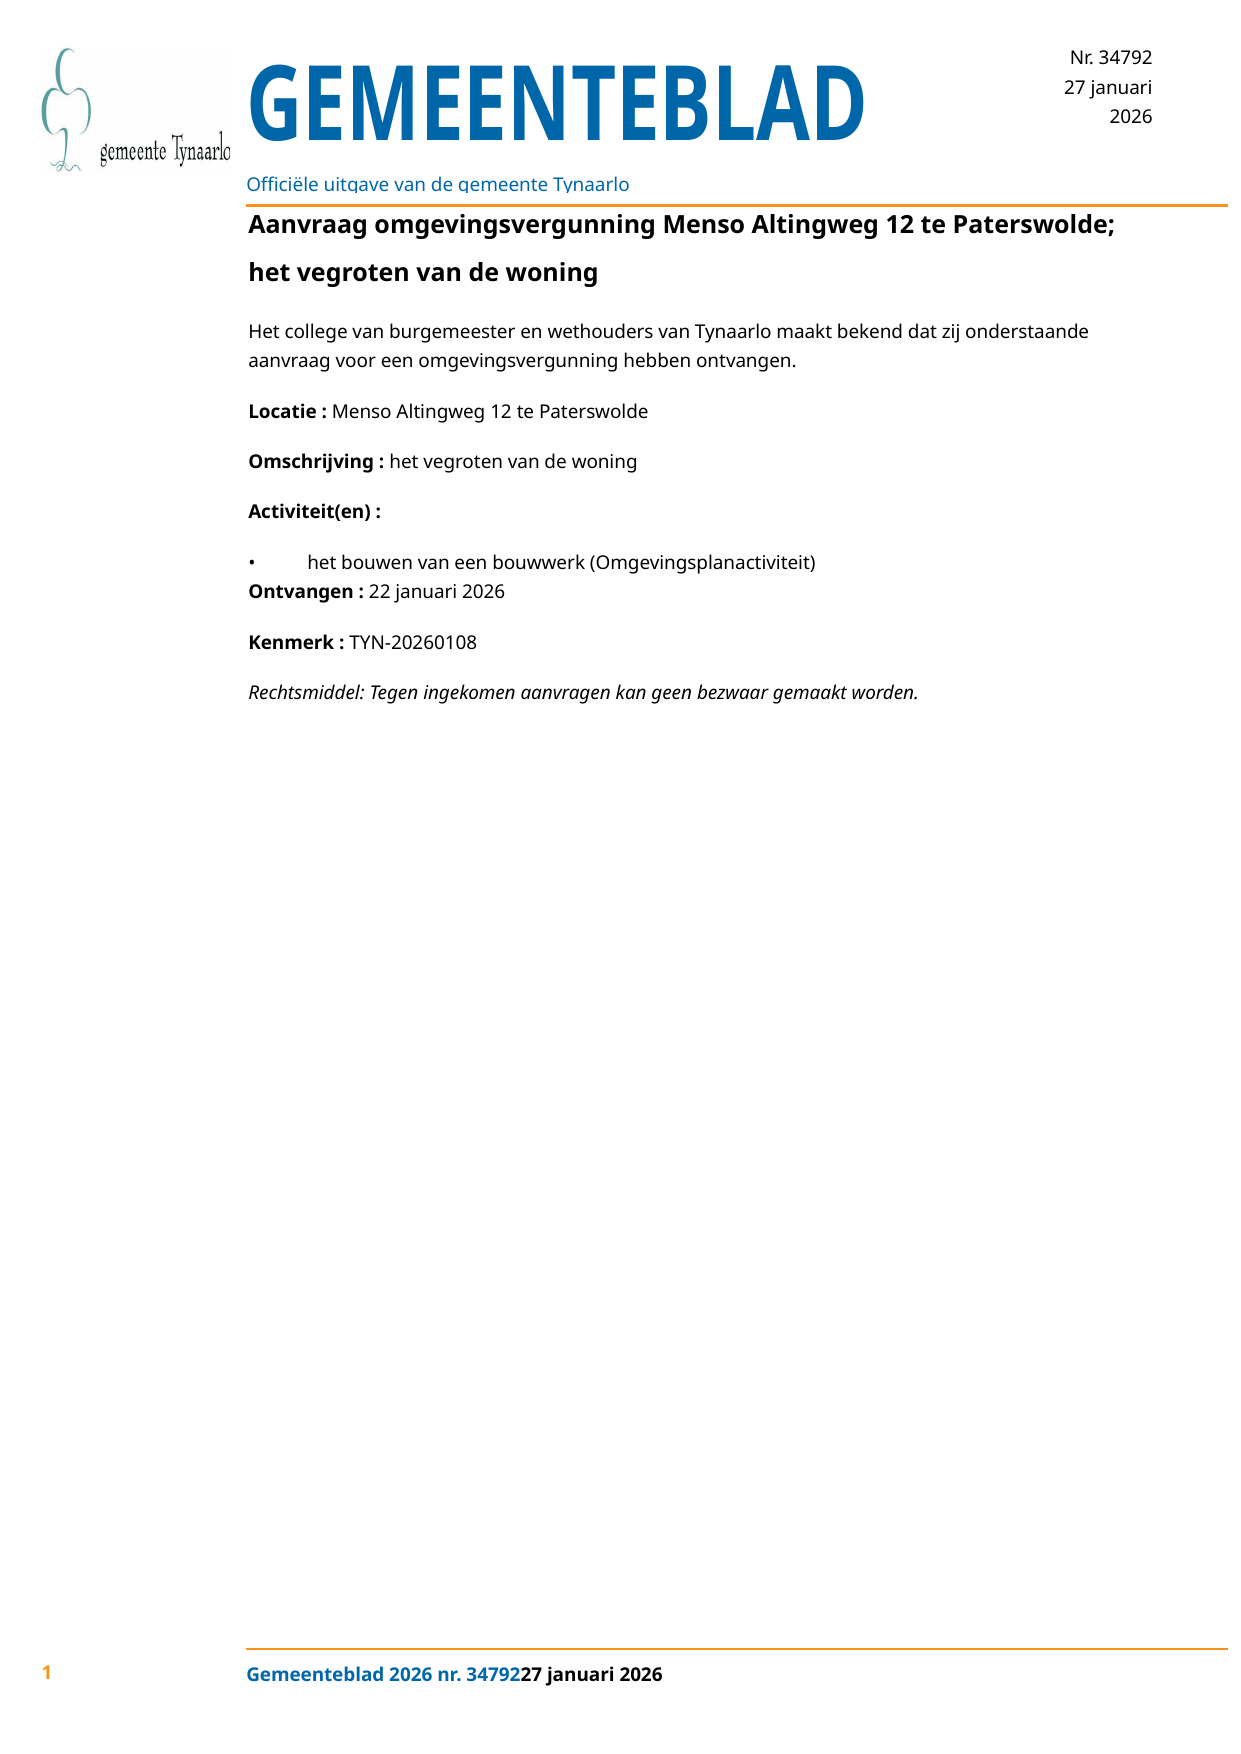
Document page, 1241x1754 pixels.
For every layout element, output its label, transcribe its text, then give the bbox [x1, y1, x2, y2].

text Locatie : Menso Altingweg 12 te Paterswolde [248, 398, 1152, 424]
picture [41, 47, 231, 172]
text Het college van burgemeester en wethouders van Tynaarlo maakt bekend dat zij onderstaande aanvraag voor een omgevingsvergunning hebben ontvangen. [248, 318, 1152, 373]
text Rechtsmiddel: Tegen ingekomen aanvragen kan geen bezwaar gemaakt worden. [248, 679, 1152, 705]
text Kenmerk : TYN-20260108 [248, 629, 1152, 655]
text Ontvangen : 22 januari 2026 [248, 579, 1152, 604]
text Omschrijving : het vegroten van de woning [248, 448, 1152, 474]
text Activiteit(en) : [248, 499, 1152, 524]
text Aanvraag omgevingsvergunning Menso Altingweg 12 te Paterswolde; het vegroten van de woning [248, 207, 1152, 288]
list het bouwen van een bouwwerk (Omgevingsplanactiviteit) [248, 549, 1152, 575]
